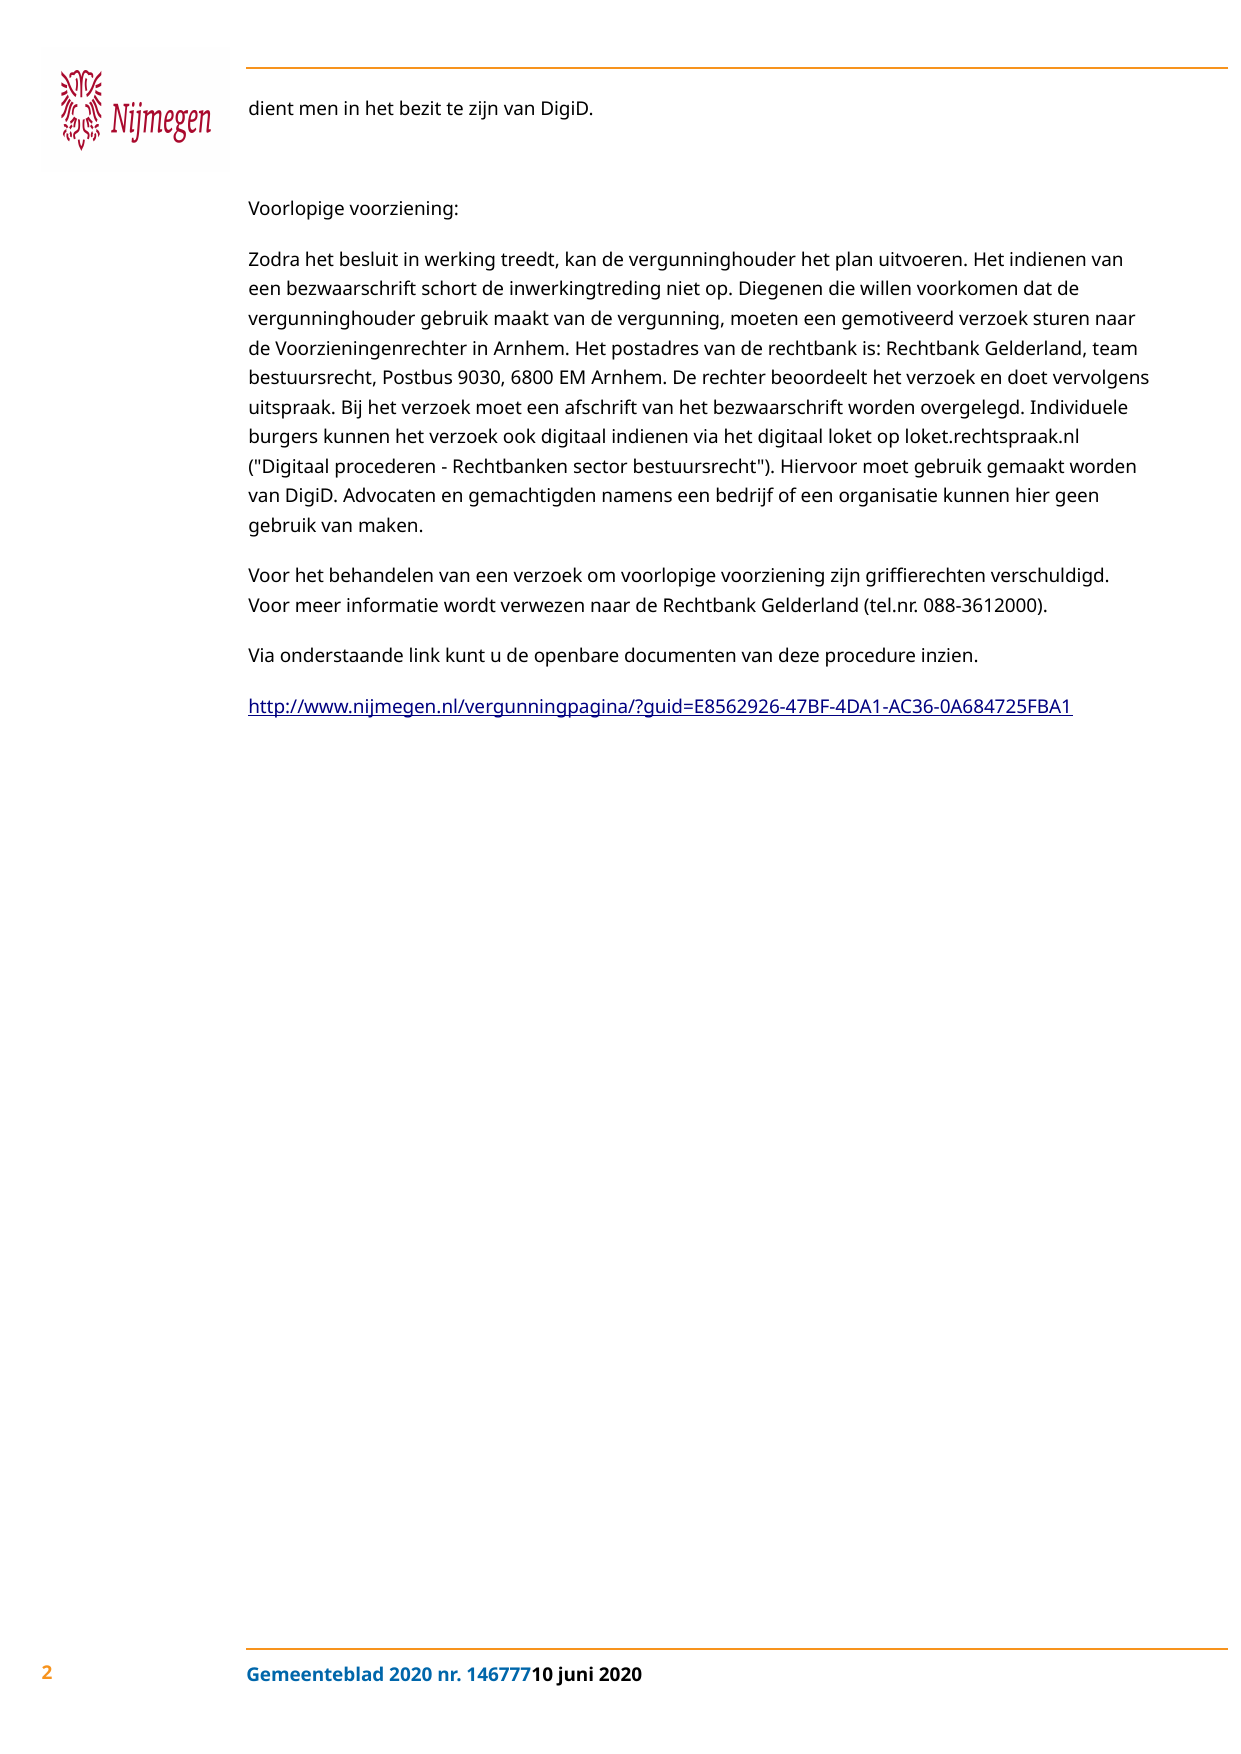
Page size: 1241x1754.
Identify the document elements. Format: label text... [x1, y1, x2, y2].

text http://www.nijmegen.nl/vergunningpagina/?guid=E8562926-47BF-4DA1-AC36-0A684725FBA1 [248, 693, 1152, 719]
text Voorlopige voorziening: [248, 196, 1152, 221]
text Via onderstaande link kunt u de openbare documenten van deze procedure inzien. [248, 643, 1152, 668]
text Zodra het besluit in werking treedt, kan de vergunninghouder het plan uitvoeren. Het indienen van een bezwaarschrift schort de inwerkingtreding niet op. Diegenen die willen voorkomen dat de vergunninghouder gebruik maakt van de vergunning, moeten een gemotiveerd verzoek sturen naar de Voorzieningenrechter in Arnhem. Het postadres van de rechtbank is: Rechtbank Gelderland, team bestuursrecht, Postbus 9030, 6800 EM Arnhem. De rechter beoordeelt het verzoek en doet vervolgens uitspraak. Bij het verzoek moet een afschrift van het bezwaarschrift worden overgelegd. Individuele burgers kunnen het verzoek ook digitaal indienen via het digitaal loket op loket.rechtspraak.nl ("Digitaal procederen - Rechtbanken sector bestuursrecht"). Hiervoor moet gebruik gemaakt worden van DigiD. Advocaten en gemachtigden namens een bedrijf of een organisatie kunnen hier geen gebruik van maken. [248, 246, 1152, 538]
text Voor het behandelen van een verzoek om voorlopige voorziening zijn griffierechten verschuldigd. Voor meer informatie wordt verwezen naar de Rechtbank Gelderland (tel.nr. 088-3612000). [248, 563, 1152, 618]
text dient men in het bezit te zijn van DigiD. [248, 95, 1152, 121]
picture [41, 47, 231, 172]
